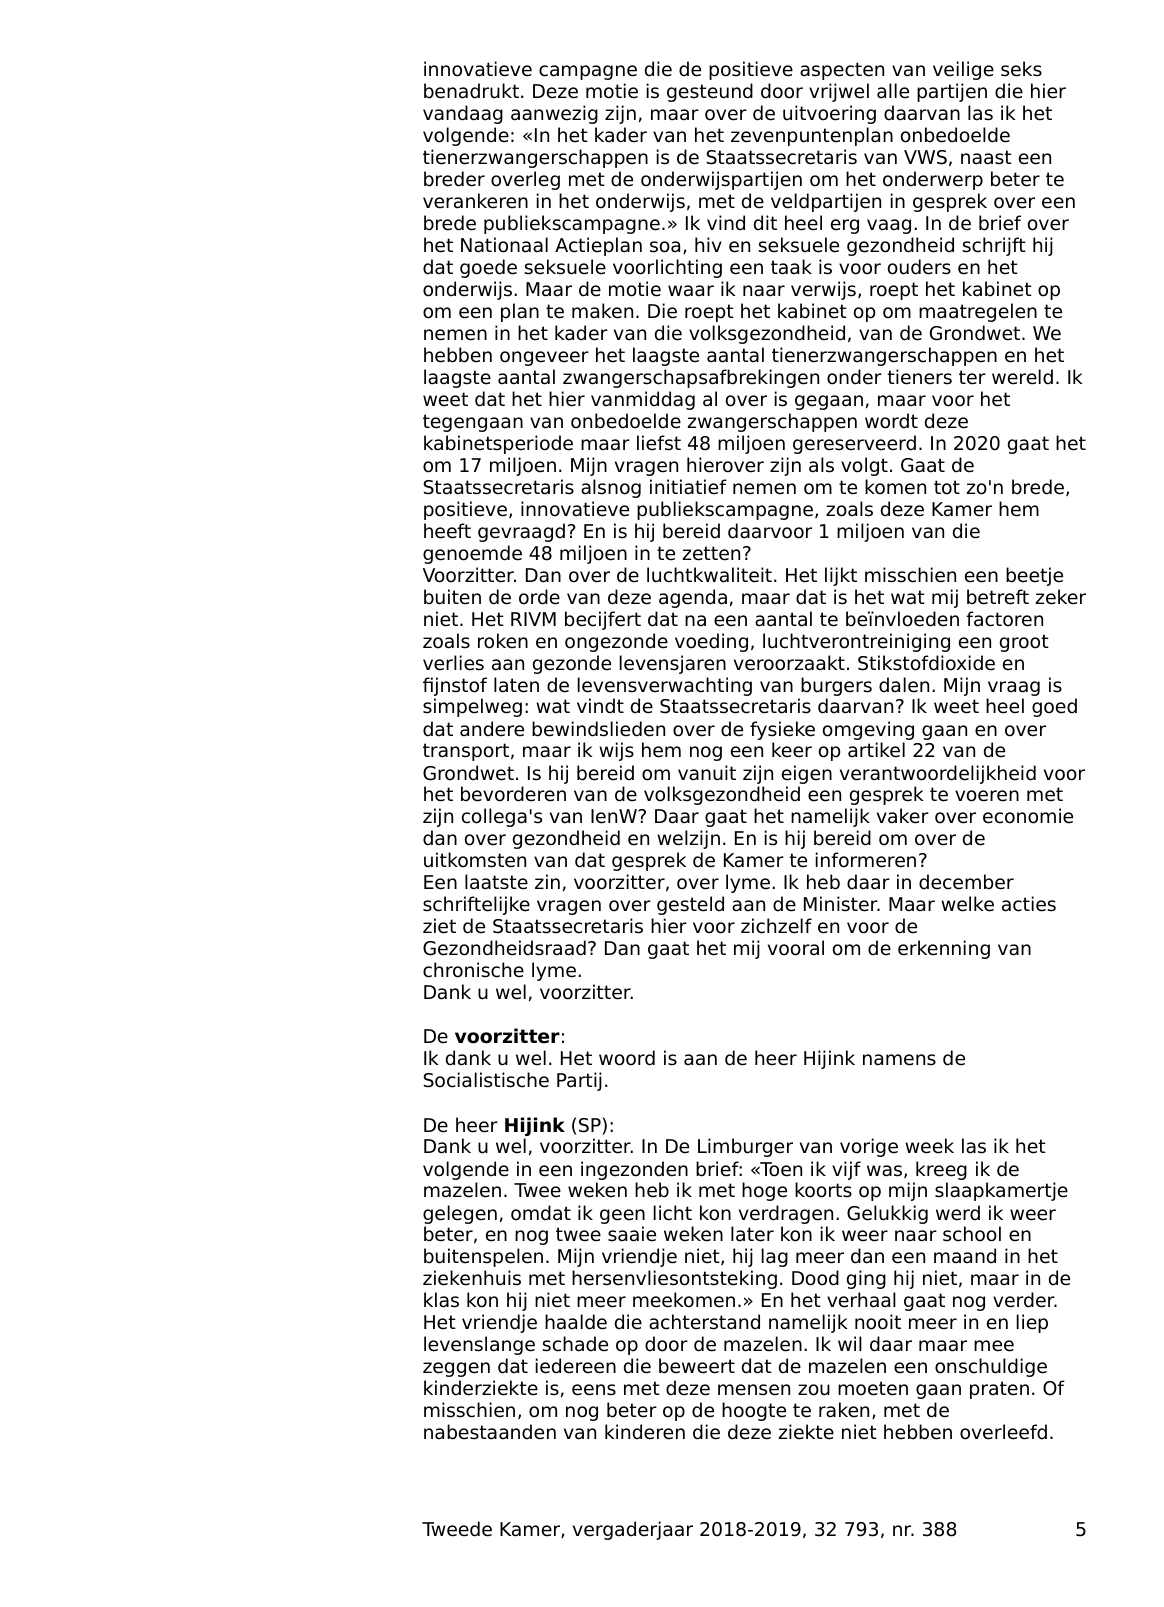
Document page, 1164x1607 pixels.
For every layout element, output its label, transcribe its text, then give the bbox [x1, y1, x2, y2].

text De voorzitter: [422, 1026, 1087, 1048]
text Een laatste zin, voorzitter, over lyme. Ik heb daar in december schriftelijke vragen over gesteld aan de Minister. Maar welke acties ziet de Staatssecretaris hier voor zichzelf en voor de Gezondheidsraad? Dan gaat het mij vooral om de erkenning van chronische lyme. [422, 872, 1087, 982]
text De heer Hijink (SP): [422, 1114, 1087, 1136]
text Voorzitter. Dan over de luchtkwaliteit. Het lijkt misschien een beetje buiten de orde van deze agenda, maar dat is het wat mij betreft zeker niet. Het RIVM becijfert dat na een aantal te beïnvloeden factoren zoals roken en ongezonde voeding, luchtverontreiniging een groot verlies aan gezonde levensjaren veroorzaakt. Stikstofdioxide en fijnstof laten de levensverwachting van burgers dalen. Mijn vraag is simpelweg: wat vindt de Staatssecretaris daarvan? Ik weet heel goed dat andere bewindslieden over de fysieke omgeving gaan en over transport, maar ik wijs hem nog een keer op artikel 22 van de Grondwet. Is hij bereid om vanuit zijn eigen verantwoordelijkheid voor het bevorderen van de volksgezondheid een gesprek te voeren met zijn collega's van IenW? Daar gaat het namelijk vaker over economie dan over gezondheid en welzijn. En is hij bereid om over de uitkomsten van dat gesprek de Kamer te informeren? [422, 564, 1087, 872]
text Dank u wel, voorzitter. [422, 982, 1087, 1004]
text innovatieve campagne die de positieve aspecten van veilige seks benadrukt. Deze motie is gesteund door vrijwel alle partijen die hier vandaag aanwezig zijn, maar over de uitvoering daarvan las ik het volgende: «In het kader van het zevenpuntenplan onbedoelde tienerzwangerschappen is de Staatssecretaris van VWS, naast een breder overleg met de onderwijspartijen om het onderwerp beter te verankeren in het onderwijs, met de veldpartijen in gesprek over een brede publiekscampagne.» Ik vind dit heel erg vaag. In de brief over het Nationaal Actieplan soa, hiv en seksuele gezondheid schrijft hij dat goede seksuele voorlichting een taak is voor ouders en het onderwijs. Maar de motie waar ik naar verwijs, roept het kabinet op om een plan te maken. Die roept het kabinet op om maatregelen te nemen in het kader van die volksgezondheid, van de Grondwet. We hebben ongeveer het laagste aantal tienerzwangerschappen en het laagste aantal zwangerschapsafbrekingen onder tieners ter wereld. Ik weet dat het hier vanmiddag al over is gegaan, maar voor het tegengaan van onbedoelde zwangerschappen wordt deze kabinetsperiode maar liefst 48 miljoen gereserveerd. In 2020 gaat het om 17 miljoen. Mijn vragen hierover zijn als volgt. Gaat de Staatssecretaris alsnog initiatief nemen om te komen tot zo'n brede, positieve, innovatieve publiekscampagne, zoals deze Kamer hem heeft gevraagd? En is hij bereid daarvoor 1 miljoen van die genoemde 48 miljoen in te zetten? [422, 59, 1087, 564]
text Dank u wel, voorzitter. In De Limburger van vorige week las ik het volgende in een ingezonden brief: «Toen ik vijf was, kreeg ik de mazelen. Twee weken heb ik met hoge koorts op mijn slaapkamertje gelegen, omdat ik geen licht kon verdragen. Gelukkig werd ik weer beter, en nog twee saaie weken later kon ik weer naar school en buitenspelen. Mijn vriendje niet, hij lag meer dan een maand in het ziekenhuis met hersenvliesontsteking. Dood ging hij niet, maar in de klas kon hij niet meer meekomen.» En het verhaal gaat nog verder. Het vriendje haalde die achterstand namelijk nooit meer in en liep levenslange schade op door de mazelen. Ik wil daar maar mee zeggen dat iedereen die beweert dat de mazelen een onschuldige kinderziekte is, eens met deze mensen zou moeten gaan praten. Of misschien, om nog beter op de hoogte te raken, met de nabestaanden van kinderen die deze ziekte niet hebben overleefd. [422, 1136, 1087, 1444]
text Ik dank u wel. Het woord is aan de heer Hijink namens de Socialistische Partij. [422, 1048, 1087, 1092]
